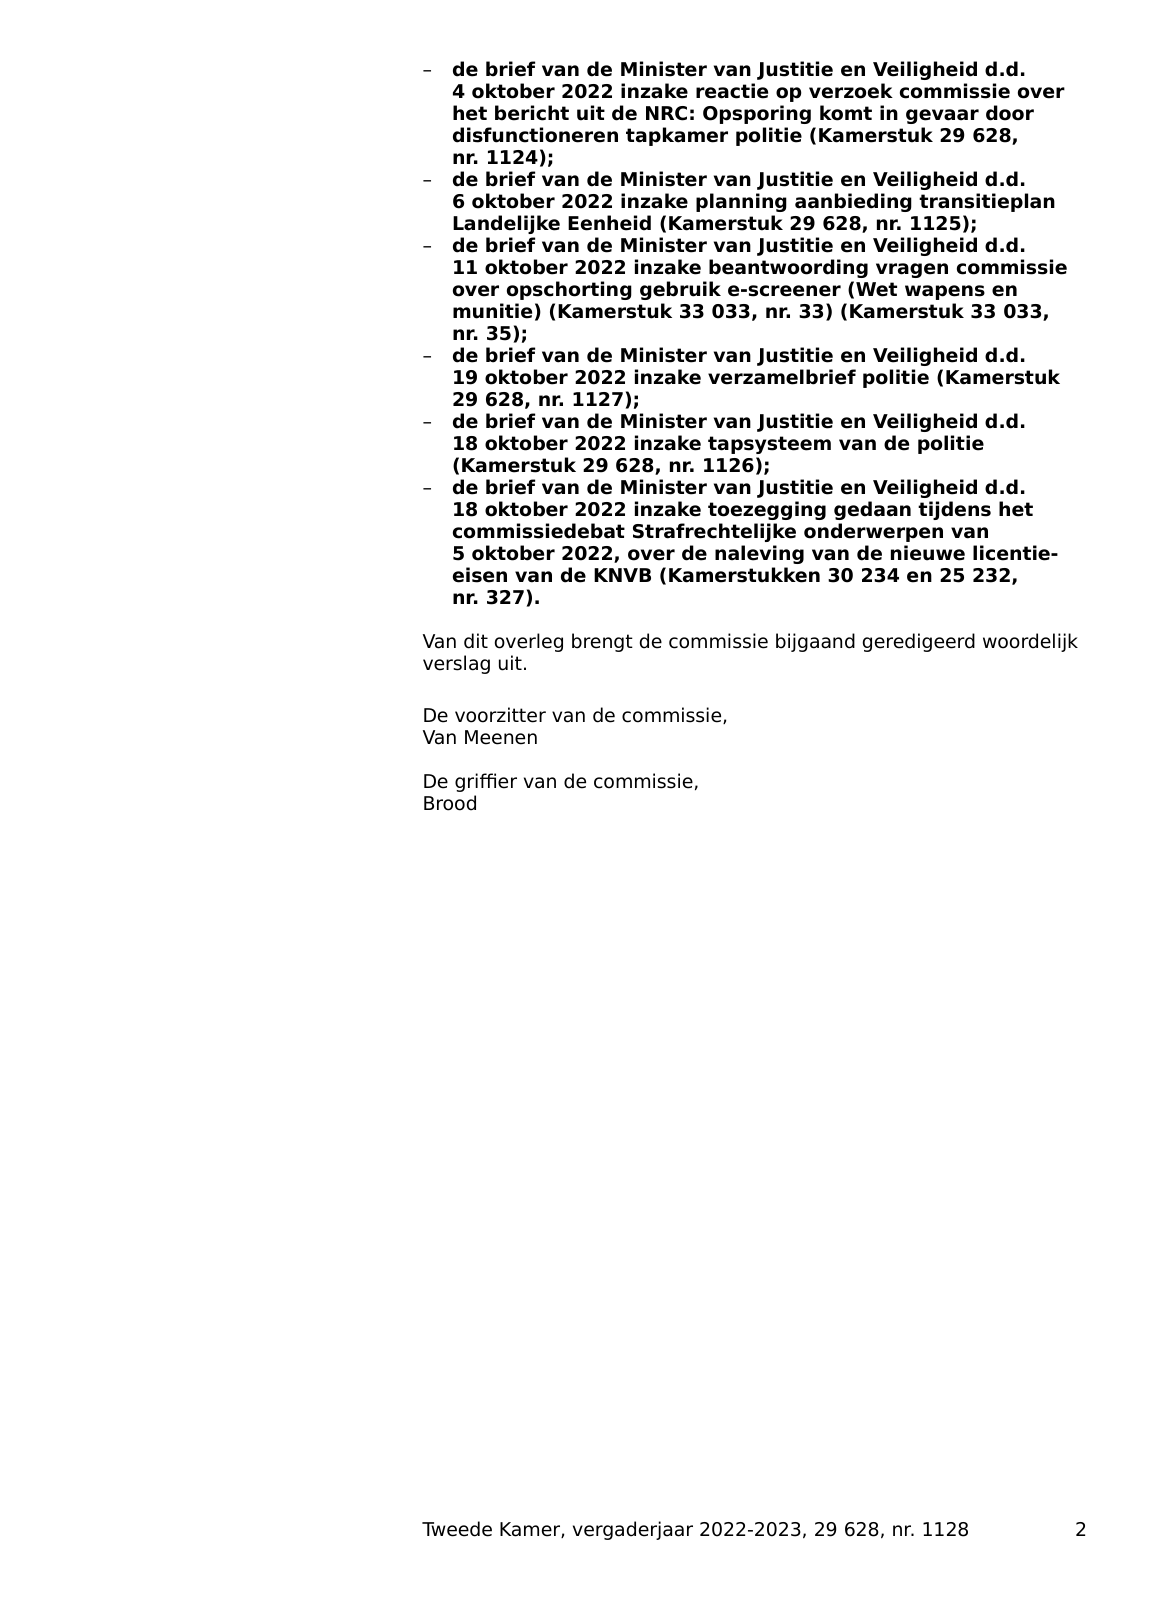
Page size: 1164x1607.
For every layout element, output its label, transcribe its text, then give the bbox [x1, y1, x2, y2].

text Van dit overleg brengt de commissie bijgaand geredigeerd woordelijk verslag uit. [422, 631, 1087, 675]
text De voorzitter van de commissie, Van Meenen [422, 705, 1087, 749]
text – de brief van de Minister van Justitie en Veiligheid d.d. 6 oktober 2022 inzake planning aanbieding transitieplan Landelijke Eenheid (Kamerstuk 29 628, nr. 1125); [422, 169, 1087, 235]
text De griffier van de commissie, Brood [422, 771, 1087, 815]
text – de brief van de Minister van Justitie en Veiligheid d.d. 19 oktober 2022 inzake verzamelbrief politie (Kamerstuk 29 628, nr. 1127); [422, 345, 1087, 411]
text – de brief van de Minister van Justitie en Veiligheid d.d. 11 oktober 2022 inzake beantwoording vragen commissie over opschorting gebruik e-screener (Wet wapens en munitie) (Kamerstuk 33 033, nr. 33) (Kamerstuk 33 033, nr. 35); [422, 235, 1087, 345]
text – de brief van de Minister van Justitie en Veiligheid d.d. 18 oktober 2022 inzake toezegging gedaan tijdens het commissiedebat Strafrechtelijke onderwerpen van 5 oktober 2022, over de naleving van de nieuwe licentie-eisen van de KNVB (Kamerstukken 30 234 en 25 232, nr. 327). [422, 477, 1087, 608]
text – de brief van de Minister van Justitie en Veiligheid d.d. 4 oktober 2022 inzake reactie op verzoek commissie over het bericht uit de NRC: Opsporing komt in gevaar door disfunctioneren tapkamer politie (Kamerstuk 29 628, nr. 1124); [422, 59, 1087, 169]
text – de brief van de Minister van Justitie en Veiligheid d.d. 18 oktober 2022 inzake tapsysteem van de politie (Kamerstuk 29 628, nr. 1126); [422, 411, 1087, 477]
